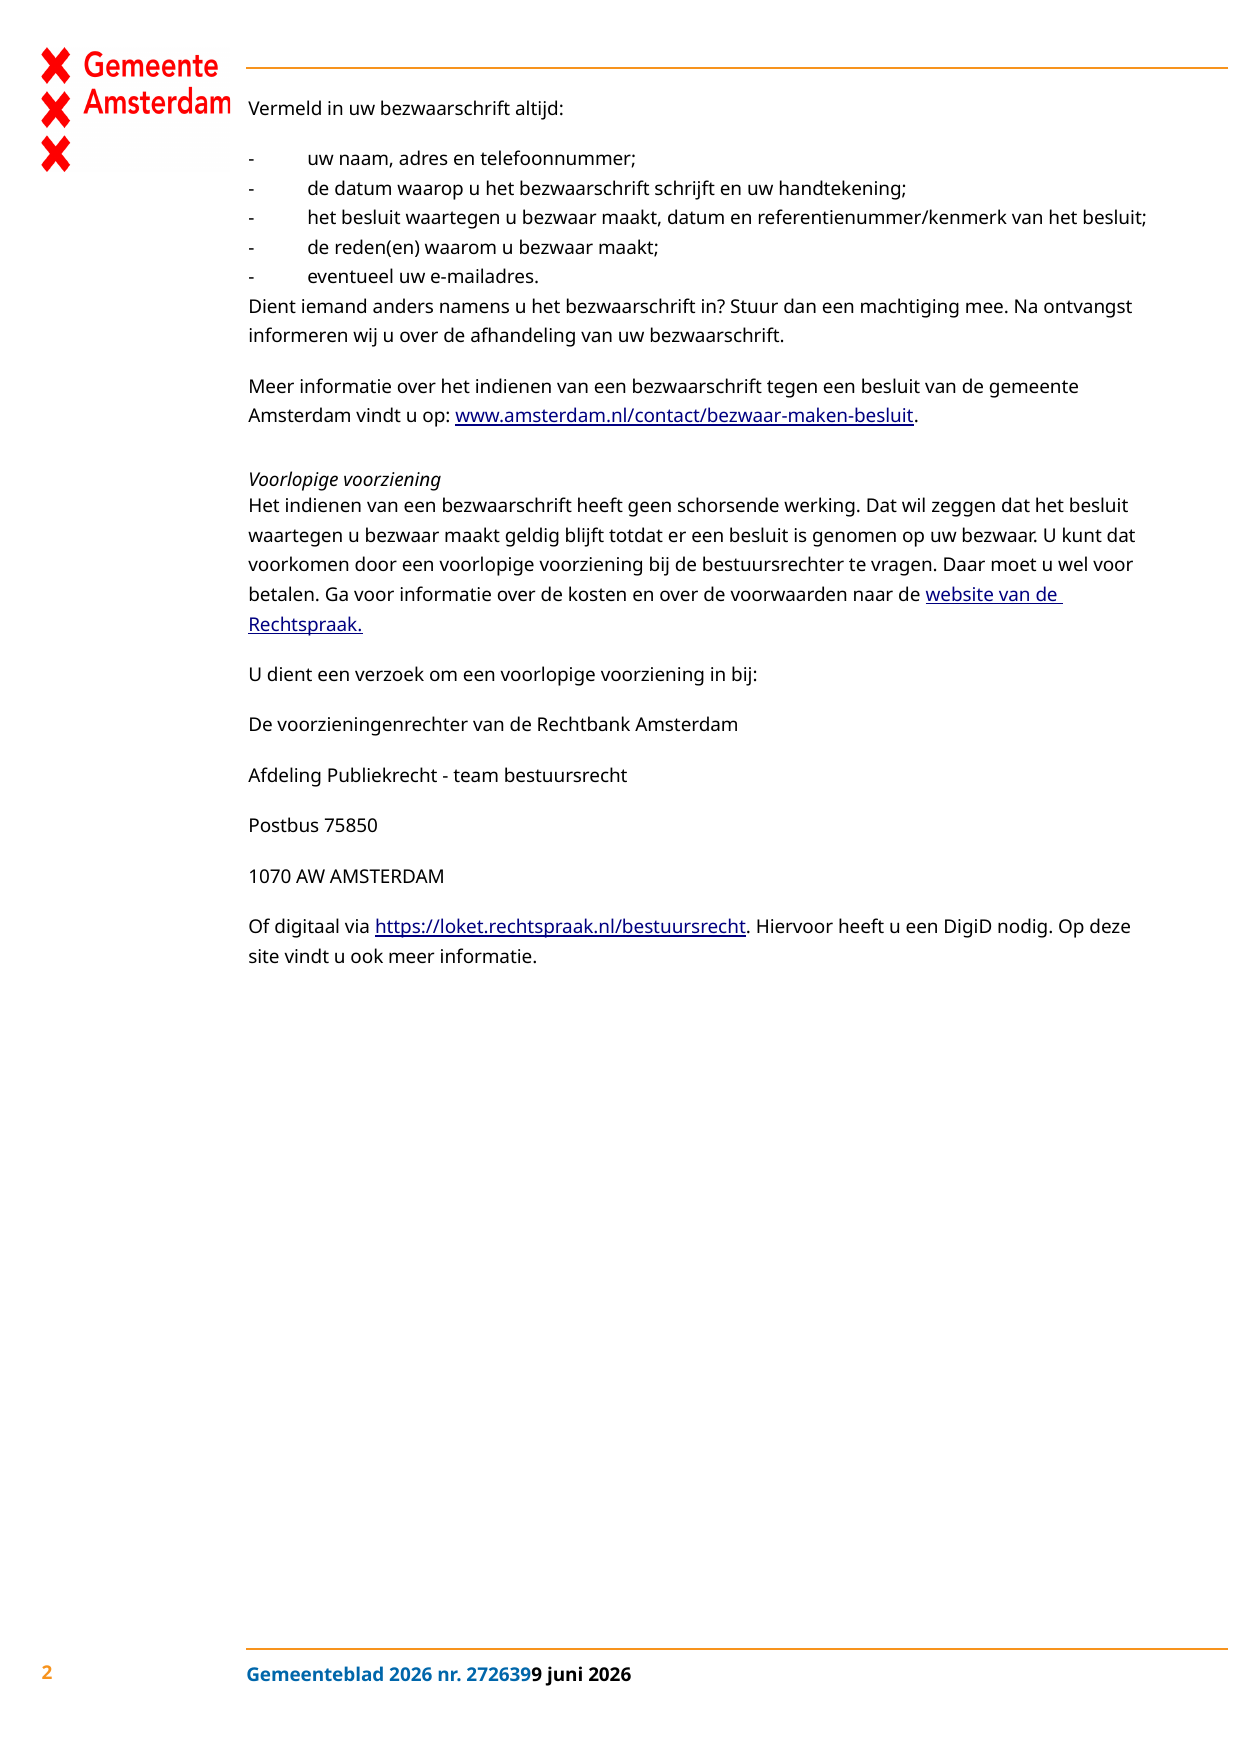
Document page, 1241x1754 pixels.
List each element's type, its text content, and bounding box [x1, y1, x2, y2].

text Postbus 75850 [248, 812, 1152, 838]
picture [41, 47, 231, 172]
text Voorlopige voorziening [248, 467, 1152, 492]
text 1070 AW AMSTERDAM [248, 863, 1152, 888]
text De voorzieningenrechter van de Rechtbank Amsterdam [248, 712, 1152, 737]
text Afdeling Publiekrecht - team bestuursrecht [248, 762, 1152, 788]
list het besluit waartegen u bezwaar maakt, datum en referentienummer/kenmerk van het besluit; [248, 204, 1152, 230]
text Of digitaal via https://loket.rechtspraak.nl/bestuursrecht. Hiervoor heeft u een DigiD nodig. Op deze site vindt u ook meer informatie. [248, 913, 1152, 968]
text U dient een verzoek om een voorlopige voorziening in bij: [248, 661, 1152, 687]
list de reden(en) waarom u bezwaar maakt; [248, 234, 1152, 260]
list uw naam, adres en telefoonnummer; [248, 145, 1152, 171]
list de datum waarop u het bezwaarschrift schrijft en uw handtekening; [248, 175, 1152, 201]
text Dient iemand anders namens u het bezwaarschrift in? Stuur dan een machtiging mee. Na ontvangst informeren wij u over de afhandeling van uw bezwaarschrift. [248, 293, 1152, 348]
text Vermeld in uw bezwaarschrift altijd: [248, 95, 1152, 121]
text Meer informatie over het indienen van een bezwaarschrift tegen een besluit van de gemeente Amsterdam vindt u op: www.amsterdam.nl/contact/bezwaar-maken-besluit. [248, 373, 1152, 428]
list eventueel uw e-mailadres. [248, 263, 1152, 289]
text Het indienen van een bezwaarschrift heeft geen schorsende werking. Dat wil zeggen dat het besluit waartegen u bezwaar maakt geldig blijft totdat er een besluit is genomen op uw bezwaar. U kunt dat voorkomen door een voorlopige voorziening bij de bestuursrechter te vragen. Daar moet u wel voor betalen. Ga voor informatie over de kosten en over de voorwaarden naar de website van de Rechtspraak. [248, 492, 1152, 636]
